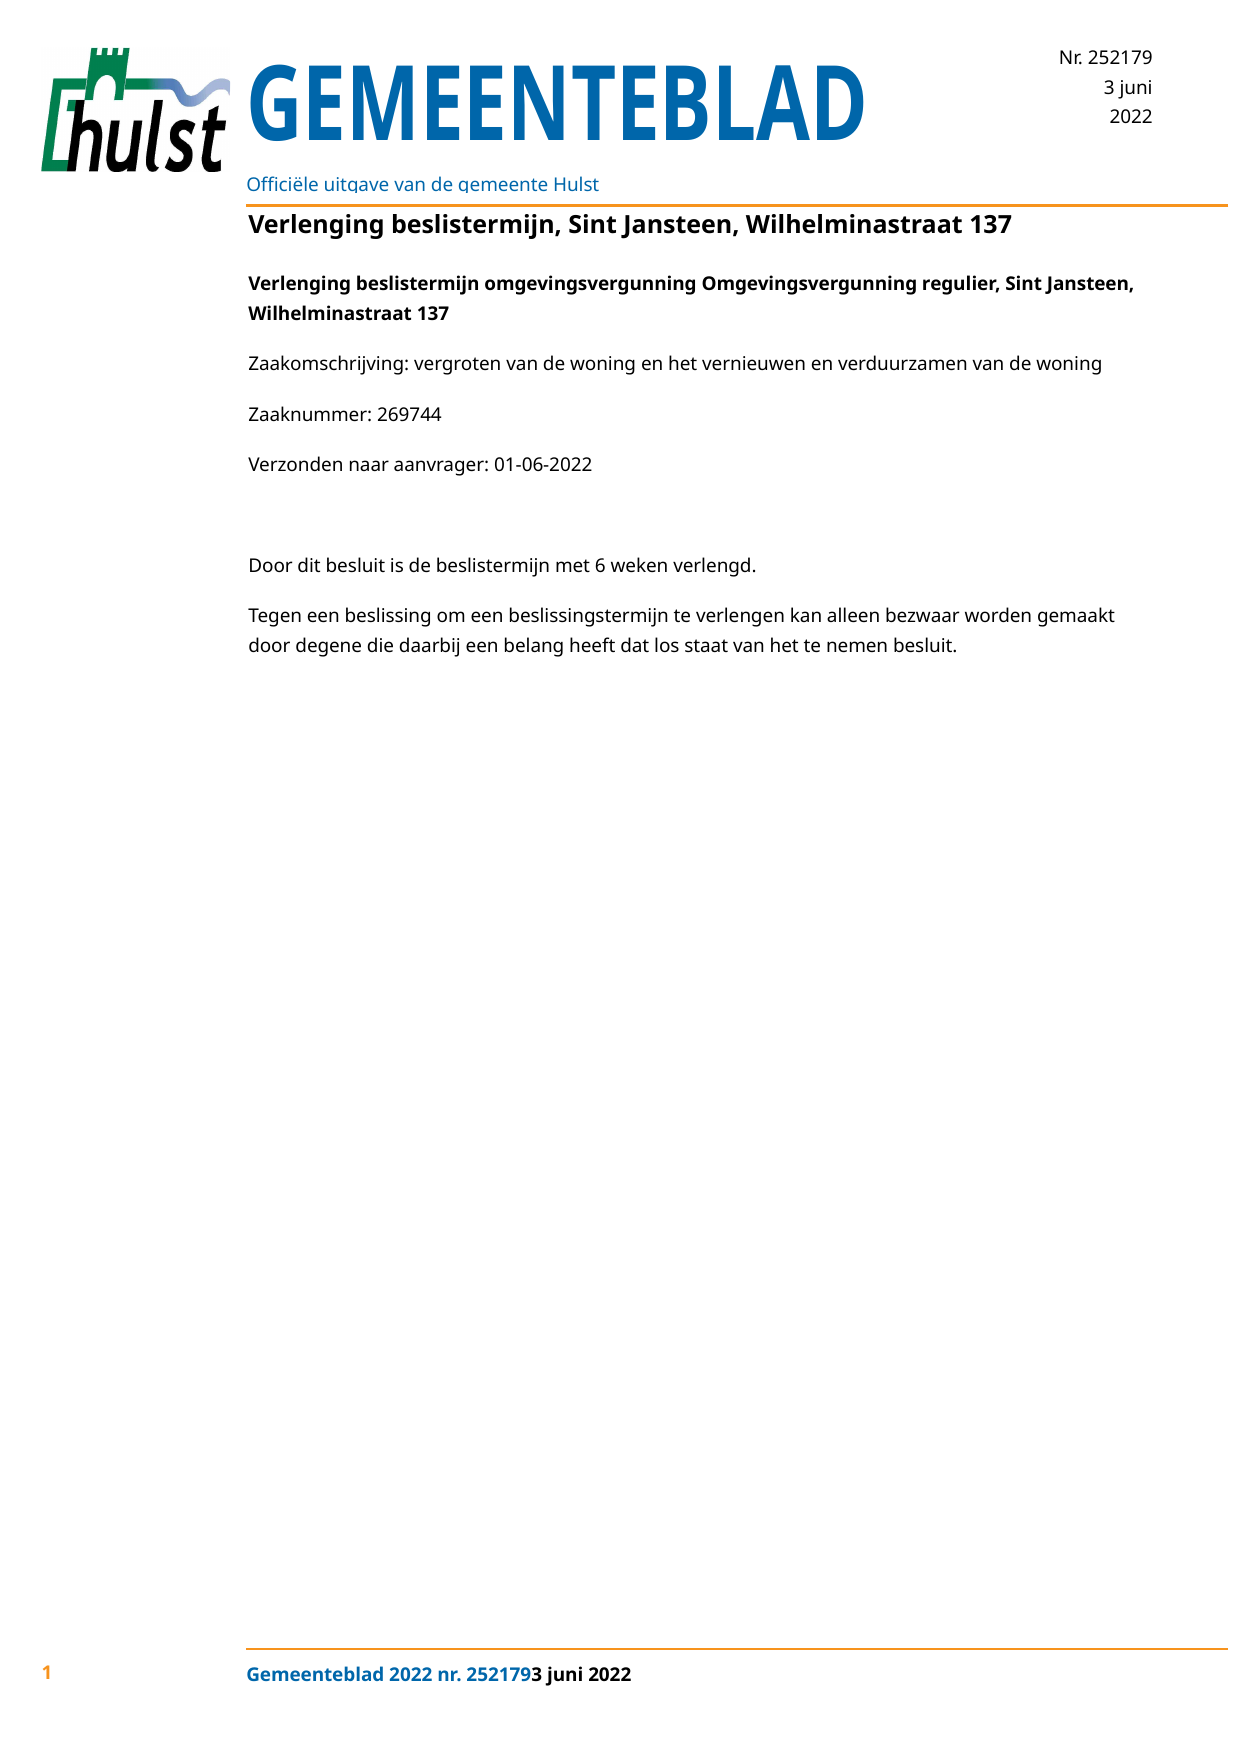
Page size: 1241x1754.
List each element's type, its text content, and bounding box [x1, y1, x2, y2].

text Verlenging beslistermijn, Sint Jansteen, Wilhelminastraat 137 [248, 207, 1152, 241]
text Verzonden naar aanvrager: 01-06-2022 [248, 451, 1152, 477]
text Verlenging beslistermijn omgevingsvergunning Omgevingsvergunning regulier, Sint Jansteen, Wilhelminastraat 137 [248, 270, 1152, 326]
text Tegen een beslissing om een beslissingstermijn te verlengen kan alleen bezwaar worden gemaakt door degene die daarbij een belang heeft dat los staat van het te nemen besluit. [248, 602, 1152, 658]
text Zaaknummer: 269744 [248, 401, 1152, 426]
picture [41, 47, 231, 172]
text Door dit besluit is de beslistermijn met 6 weken verlengd. [248, 552, 1152, 578]
text Zaakomschrijving: vergroten van de woning en het vernieuwen en verduurzamen van de woning [248, 350, 1152, 376]
